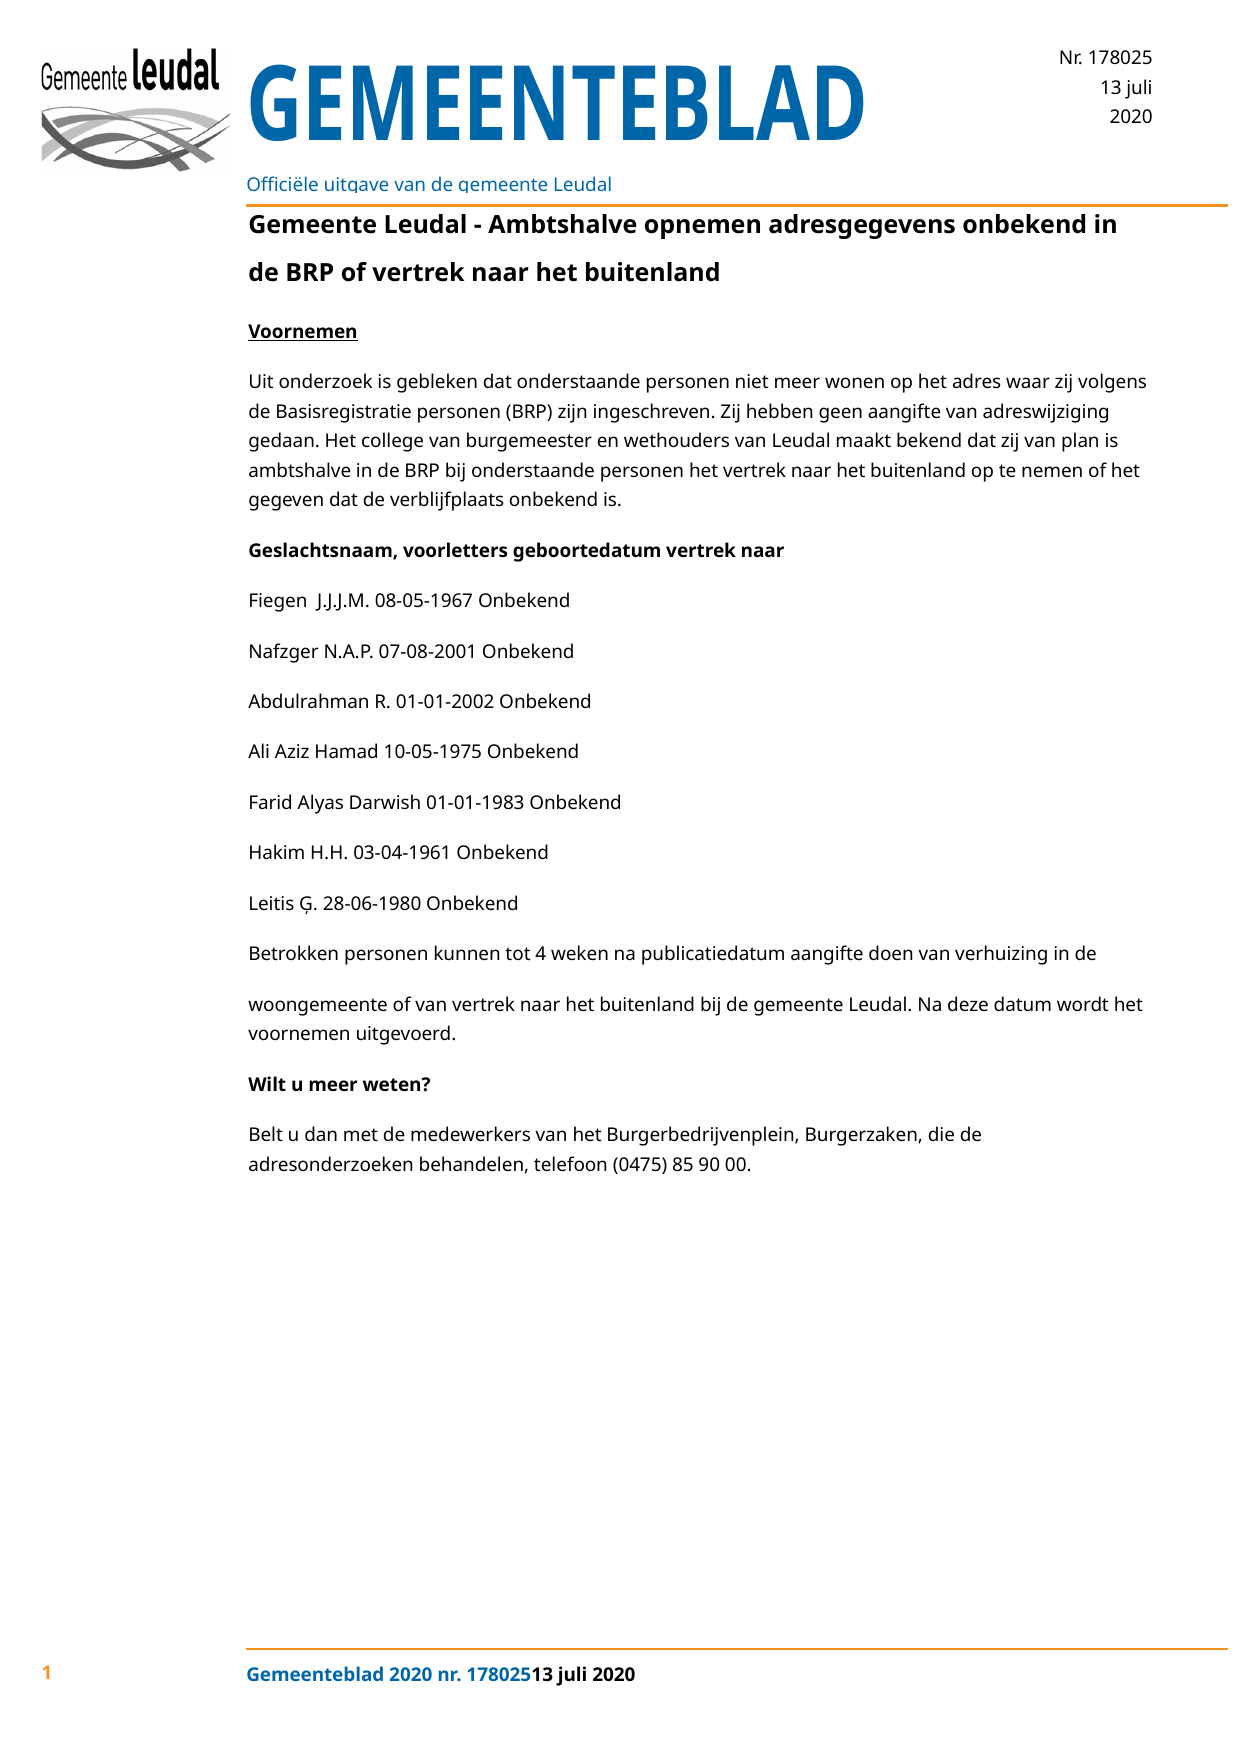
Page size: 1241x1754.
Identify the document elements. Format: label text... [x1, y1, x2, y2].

text Geslachtsnaam, voorletters geboortedatum vertrek naar [248, 537, 1152, 563]
text Wilt u meer weten? [248, 1071, 1152, 1097]
text Farid Alyas Darwish 01-01-1983 Onbekend [248, 789, 1152, 815]
text Leitis Ģ. 28-06-1980 Onbekend [248, 890, 1152, 916]
picture [41, 47, 231, 172]
text Voornemen [248, 318, 1152, 344]
text woongemeente of van vertrek naar het buitenland bij de gemeente Leudal. Na deze datum wordt het voornemen uitgevoerd. [248, 991, 1152, 1046]
text Uit onderzoek is gebleken dat onderstaande personen niet meer wonen op het adres waar zij volgens de Basisregistratie personen (BRP) zijn ingeschreven. Zij hebben geen aangifte van adreswijziging gedaan. Het college van burgemeester en wethouders van Leudal maakt bekend dat zij van plan is ambtshalve in de BRP bij onderstaande personen het vertrek naar het buitenland op te nemen of het gegeven dat de verblijfplaats onbekend is. [248, 368, 1152, 512]
text Ali Aziz Hamad 10-05-1975 Onbekend [248, 739, 1152, 764]
text Fiegen J.J.J.M. 08-05-1967 Onbekend [248, 587, 1152, 613]
text Betrokken personen kunnen tot 4 weken na publicatiedatum aangifte doen van verhuizing in de [248, 940, 1152, 966]
text Nafzger N.A.P. 07-08-2001 Onbekend [248, 638, 1152, 664]
text Abdulrahman R. 01-01-2002 Onbekend [248, 688, 1152, 714]
text Hakim H.H. 03-04-1961 Onbekend [248, 839, 1152, 865]
text Belt u dan met de medewerkers van het Burgerbedrijvenplein, Burgerzaken, die de adresonderzoeken behandelen, telefoon (0475) 85 90 00. [248, 1121, 1152, 1177]
text Gemeente Leudal - Ambtshalve opnemen adresgegevens onbekend in de BRP of vertrek naar het buitenland [248, 207, 1152, 288]
